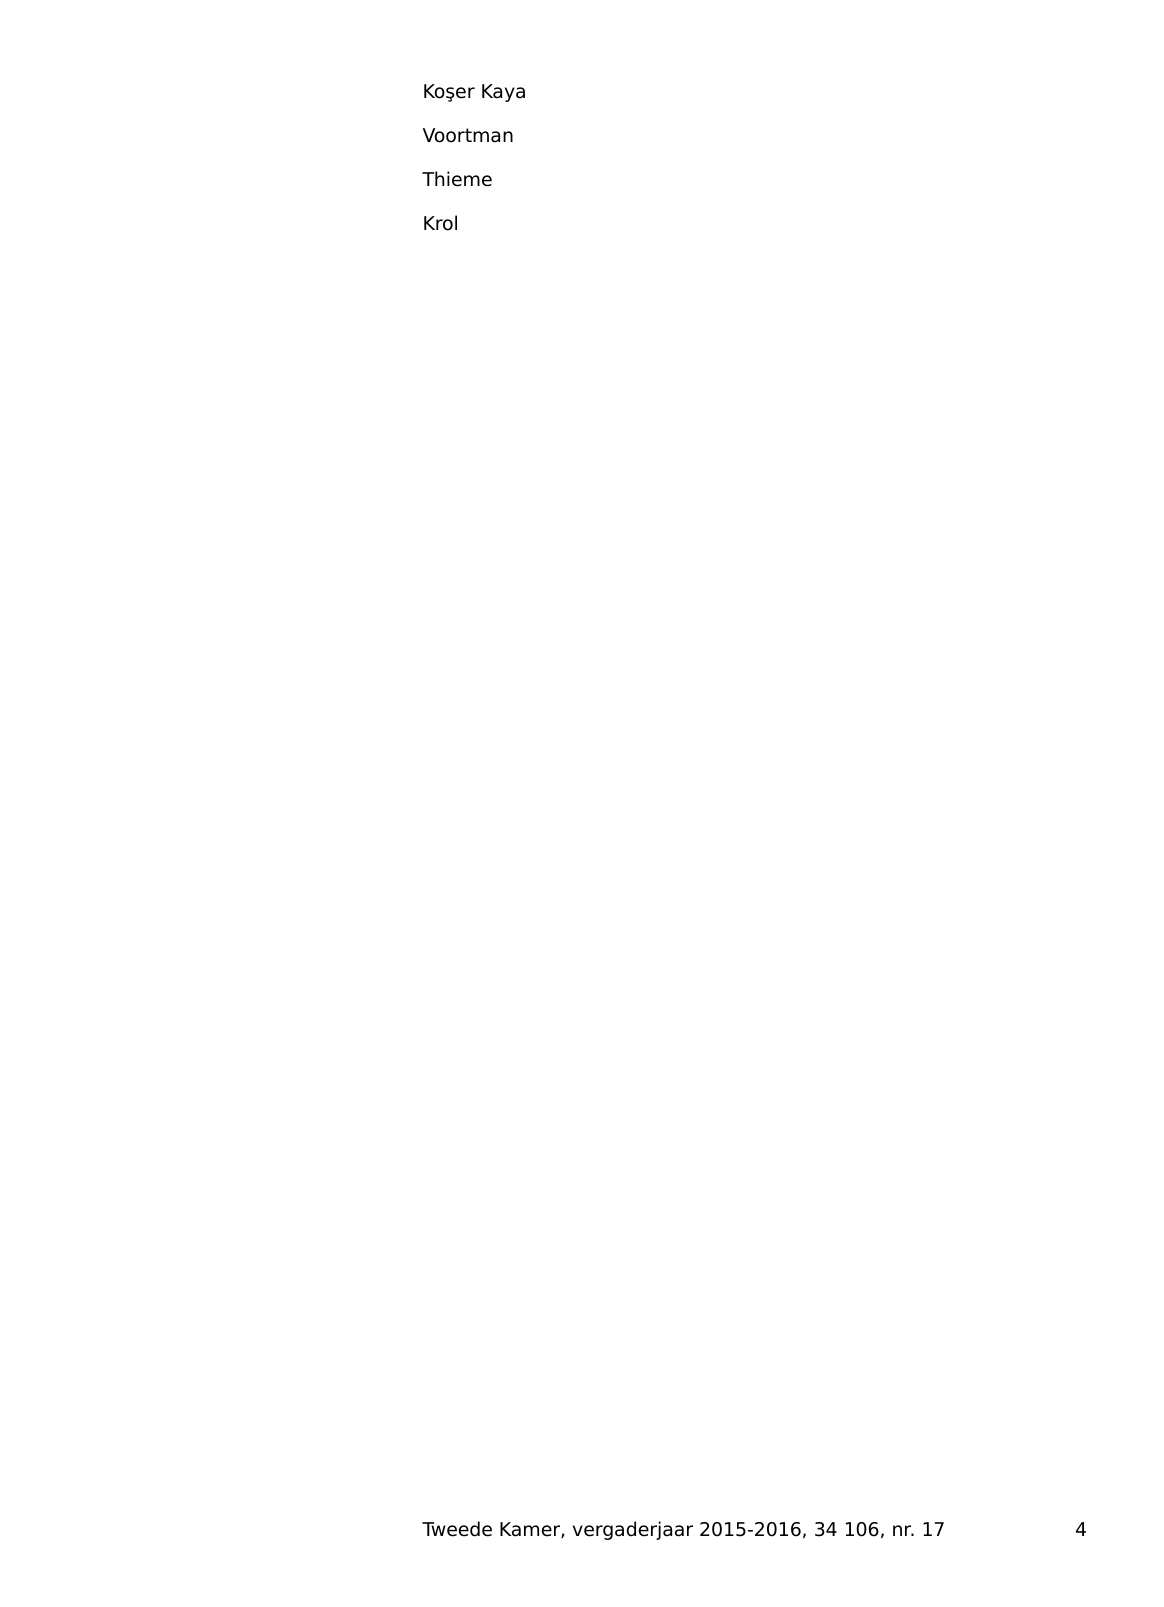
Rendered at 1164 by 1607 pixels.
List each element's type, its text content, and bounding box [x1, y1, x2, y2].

text Koşer Kaya Voortman Thieme Krol [422, 59, 1087, 235]
